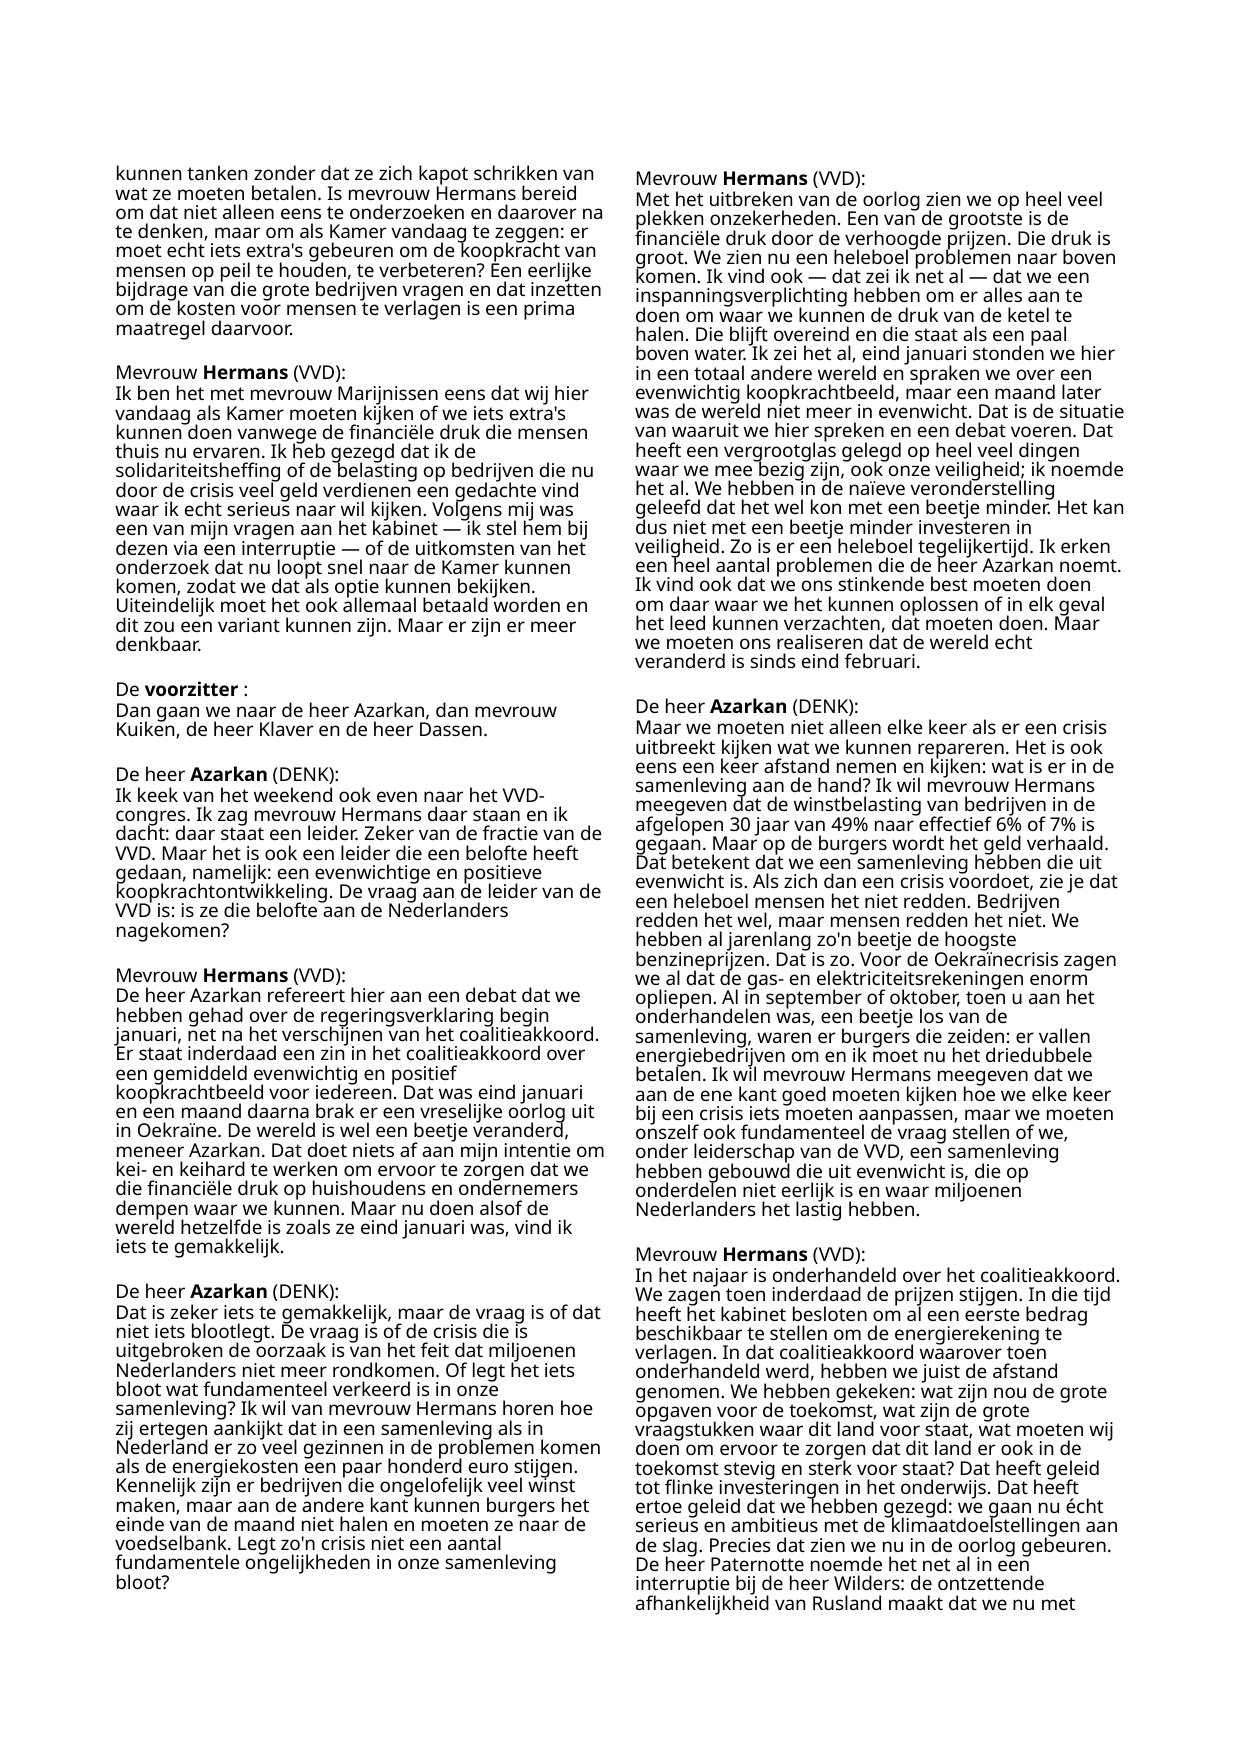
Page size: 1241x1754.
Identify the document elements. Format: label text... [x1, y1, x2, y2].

text kunnen tanken zonder dat ze zich kapot schrikken van wat ze moeten betalen. Is mevrouw Hermans bereid om dat niet alleen eens te onderzoeken en daarover na te denken, maar om als Kamer vandaag te zeggen: er moet echt iets extra's gebeuren om de koopkracht van mensen op peil te houden, te verbeteren? Een eerlijke bijdrage van die grote bedrijven vragen en dat inzetten om de kosten voor mensen te verlagen is een prima maatregel daarvoor. [115, 165, 605, 339]
text De heer Azarkan (DENK): [635, 694, 1125, 719]
text Mevrouw Hermans (VVD): [635, 1241, 1125, 1267]
text Met het uitbreken van de oorlog zien we op heel veel plekken onzekerheden. Een van de grootste is de financiële druk door de verhoogde prijzen. Die druk is groot. We zien nu een heleboel problemen naar boven komen. Ik vind ook — dat zei ik net al — dat we een inspanningsverplichting hebben om er alles aan te doen om waar we kunnen de druk van de ketel te halen. Die blijft overeind en die staat als een paal boven water. Ik zei het al, eind januari stonden we hier in een totaal andere wereld en spraken we over een evenwichtig koopkrachtbeeld, maar een maand later was de wereld niet meer in evenwicht. Dat is de situatie van waaruit we hier spreken en een debat voeren. Dat heeft een vergrootglas gelegd op heel veel dingen waar we mee bezig zijn, ook onze veiligheid; ik noemde het al. We hebben in de naïeve veronderstelling geleefd dat het wel kon met een beetje minder. Het kan dus niet met een beetje minder investeren in veiligheid. Zo is er een heleboel tegelijkertijd. Ik erken een heel aantal problemen die de heer Azarkan noemt. Ik vind ook dat we ons stinkende best moeten doen om daar waar we het kunnen oplossen of in elk geval het leed kunnen verzachten, dat moeten doen. Maar we moeten ons realiseren dat de wereld echt veranderd is sinds eind februari. [635, 191, 1125, 673]
text De heer Azarkan refereert hier aan een debat dat we hebben gehad over de regeringsverklaring begin januari, net na het verschijnen van het coalitieakkoord. Er staat inderdaad een zin in het coalitieakkoord over een gemiddeld evenwichtig en positief koopkrachtbeeld voor iedereen. Dat was eind januari en een maand daarna brak er een vreselijke oorlog uit in Oekraïne. De wereld is wel een beetje veranderd, meneer Azarkan. Dat doet niets af aan mijn intentie om kei- en keihard te werken om ervoor te zorgen dat we die financiële druk op huishoudens en ondernemers dempen waar we kunnen. Maar nu doen alsof de wereld hetzelfde is zoals ze eind januari was, vind ik iets te gemakkelijk. [115, 987, 605, 1257]
text Mevrouw Hermans (VVD): [115, 962, 605, 987]
text De voorzitter : [115, 676, 605, 702]
text Mevrouw Hermans (VVD): [635, 165, 1125, 191]
text Ik keek van het weekend ook even naar het VVD-congres. Ik zag mevrouw Hermans daar staan en ik dacht: daar staat een leider. Zeker van de fractie van de VVD. Maar het is ook een leider die een belofte heeft gedaan, namelijk: een evenwichtige en positieve koopkrachtontwikkeling. De vraag aan de leider van de VVD is: is ze die belofte aan de Nederlanders nagekomen? [115, 787, 605, 941]
text Ik ben het met mevrouw Marijnissen eens dat wij hier vandaag als Kamer moeten kijken of we iets extra's kunnen doen vanwege de financiële druk die mensen thuis nu ervaren. Ik heb gezegd dat ik de solidariteitsheffing of de belasting op bedrijven die nu door de crisis veel geld verdienen een gedachte vind waar ik echt serieus naar wil kijken. Volgens mij was een van mijn vragen aan het kabinet — ik stel hem bij dezen via een interruptie — of de uitkomsten van het onderzoek dat nu loopt snel naar de Kamer kunnen komen, zodat we dat als optie kunnen bekijken. Uiteindelijk moet het ook allemaal betaald worden en dit zou een variant kunnen zijn. Maar er zijn er meer denkbaar. [115, 385, 605, 655]
text Dan gaan we naar de heer Azarkan, dan mevrouw Kuiken, de heer Klaver en de heer Dassen. [115, 702, 605, 740]
text Dat is zeker iets te gemakkelijk, maar de vraag is of dat niet iets blootlegt. De vraag is of de crisis die is uitgebroken de oorzaak is van het feit dat miljoenen Nederlanders niet meer rondkomen. Of legt het iets bloot wat fundamenteel verkeerd is in onze samenleving? Ik wil van mevrouw Hermans horen hoe zij ertegen aankijkt dat in een samenleving als in Nederland er zo veel gezinnen in de problemen komen als de energiekosten een paar honderd euro stijgen. Kennelijk zijn er bedrijven die ongelofelijk veel winst maken, maar aan de andere kant kunnen burgers het einde van de maand niet halen en moeten ze naar de voedselbank. Legt zo'n crisis niet een aantal fundamentele ongelijkheden in onze samenleving bloot? [115, 1304, 605, 1593]
text De heer Azarkan (DENK): [115, 761, 605, 787]
text In het najaar is onderhandeld over het coalitieakkoord. We zagen toen inderdaad de prijzen stijgen. In die tijd heeft het kabinet besloten om al een eerste bedrag beschikbaar te stellen om de energierekening te verlagen. In dat coalitieakkoord waarover toen onderhandeld werd, hebben we juist de afstand genomen. We hebben gekeken: wat zijn nou de grote opgaven voor de toekomst, wat zijn de grote vraagstukken waar dit land voor staat, wat moeten wij doen om ervoor te zorgen dat dit land er ook in de toekomst stevig en sterk voor staat? Dat heeft geleid tot flinke investeringen in het onderwijs. Dat heeft ertoe geleid dat we hebben gezegd: we gaan nu écht serieus en ambitieus met de klimaatdoelstellingen aan de slag. Precies dat zien we nu in de oorlog gebeuren. De heer Paternotte noemde het net al in een interruptie bij de heer Wilders: de ontzettende afhankelijkheid van Rusland maakt dat we nu met [635, 1267, 1125, 1614]
text De heer Azarkan (DENK): [115, 1278, 605, 1304]
text Mevrouw Hermans (VVD): [115, 359, 605, 385]
text Maar we moeten niet alleen elke keer als er een crisis uitbreekt kijken wat we kunnen repareren. Het is ook eens een keer afstand nemen en kijken: wat is er in de samenleving aan de hand? Ik wil mevrouw Hermans meegeven dat de winstbelasting van bedrijven in de afgelopen 30 jaar van 49% naar effectief 6% of 7% is gegaan. Maar op de burgers wordt het geld verhaald. Dat betekent dat we een samenleving hebben die uit evenwicht is. Als zich dan een crisis voordoet, zie je dat een heleboel mensen het niet redden. Bedrijven redden het wel, maar mensen redden het niet. We hebben al jarenlang zo'n beetje de hoogste benzineprijzen. Dat is zo. Voor de Oekraïnecrisis zagen we al dat de gas- en elektriciteitsrekeningen enorm opliepen. Al in september of oktober, toen u aan het onderhandelen was, een beetje los van de samenleving, waren er burgers die zeiden: er vallen energiebedrijven om en ik moet nu het driedubbele betalen. Ik wil mevrouw Hermans meegeven dat we aan de ene kant goed moeten kijken hoe we elke keer bij een crisis iets moeten aanpassen, maar we moeten onszelf ook fundamenteel de vraag stellen of we, onder leiderschap van de VVD, een samenleving hebben gebouwd die uit evenwicht is, die op onderdelen niet eerlijk is en waar miljoenen Nederlanders het lastig hebben. [635, 719, 1125, 1220]
